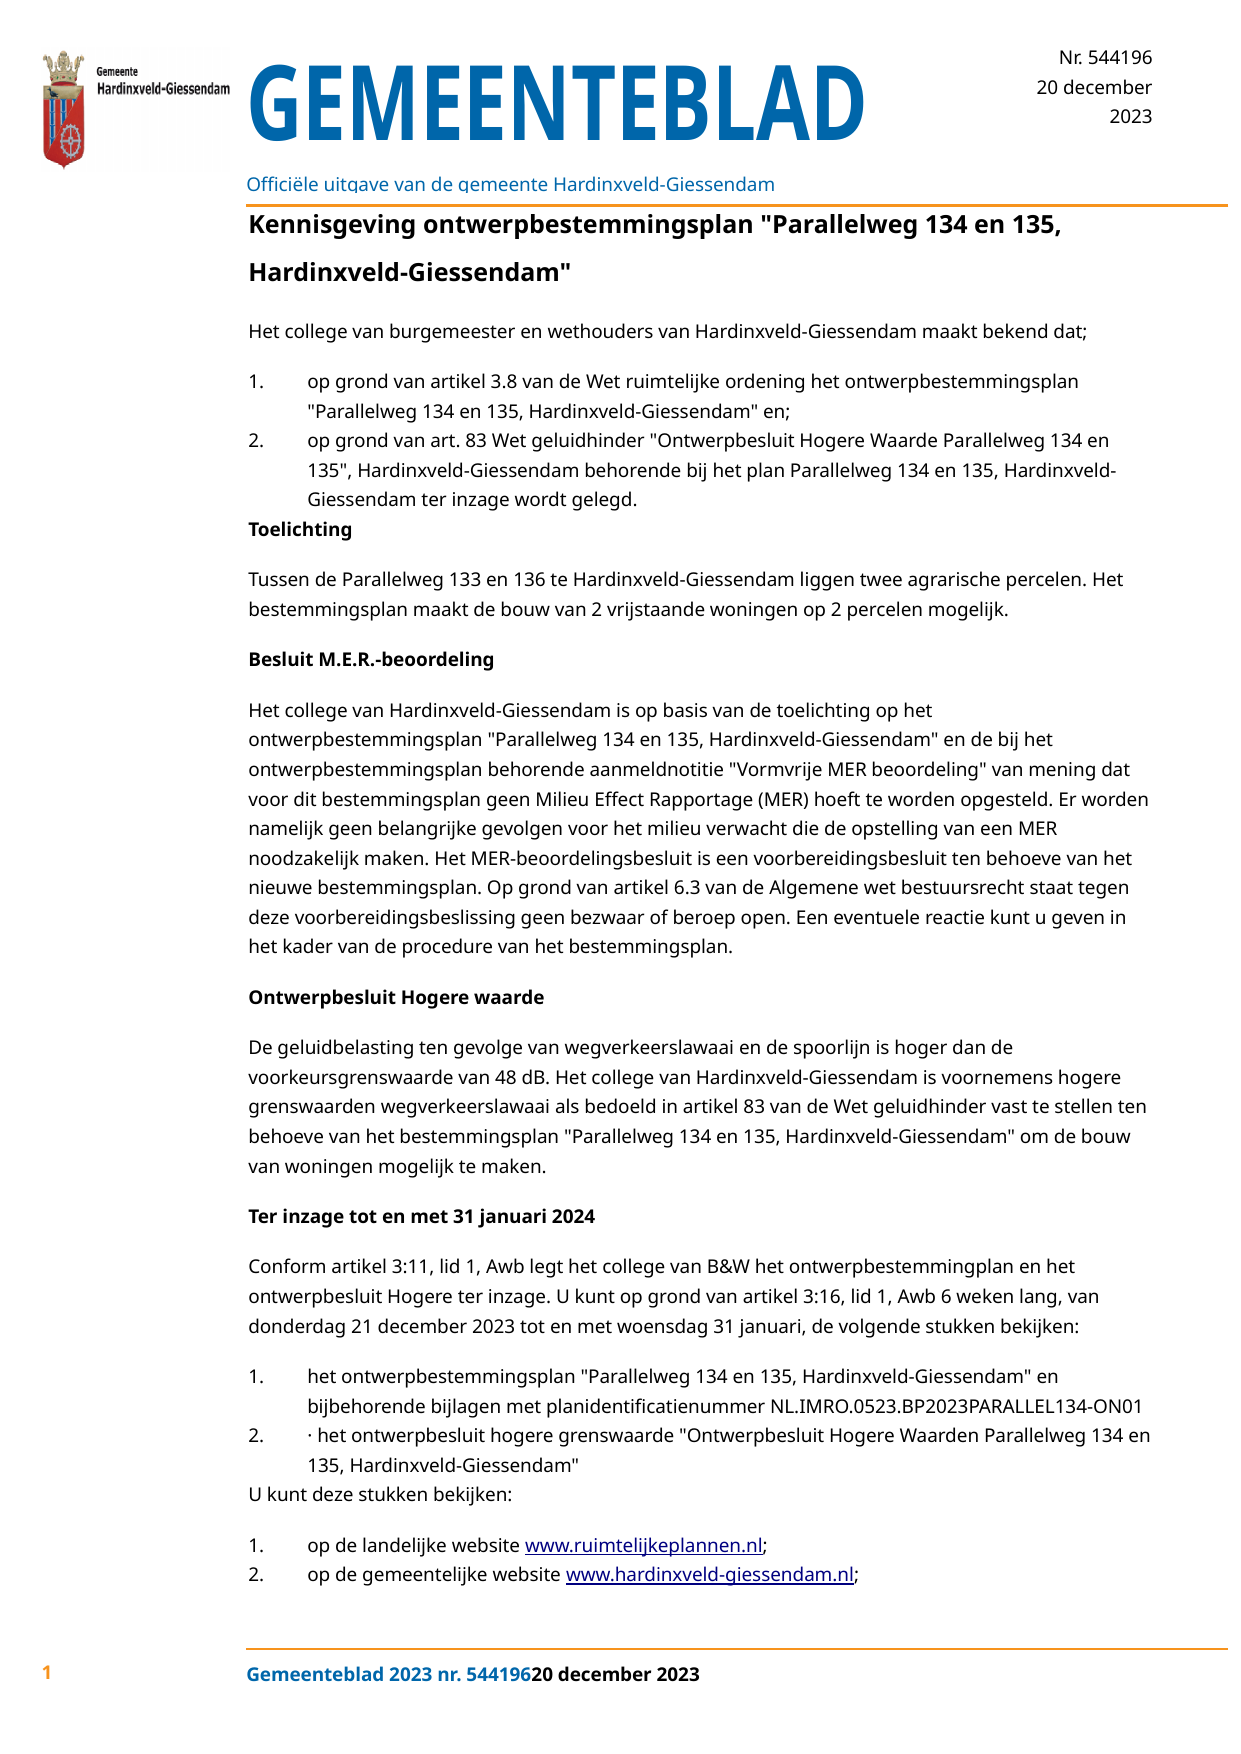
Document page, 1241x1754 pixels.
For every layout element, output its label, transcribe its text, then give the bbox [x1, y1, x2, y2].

text Kennisgeving ontwerpbestemmingsplan "Parallelweg 134 en 135, Hardinxveld-Giessendam" [248, 207, 1152, 288]
text Besluit M.E.R.-beoordeling [248, 647, 1152, 672]
text Toelichting [248, 516, 1152, 542]
list · het ontwerpbesluit hogere grenswaarde "Ontwerpbesluit Hogere Waarden Parallelweg 134 en 135, Hardinxveld-Giessendam" [248, 1422, 1152, 1478]
list op de landelijke website www.ruimtelijkeplannen.nl; [248, 1532, 1152, 1558]
list op de gemeentelijke website www.hardinxveld-giessendam.nl; [248, 1562, 1152, 1587]
text Het college van Hardinxveld-Giessendam is op basis van de toelichting op het ontwerpbestemmingsplan "Parallelweg 134 en 135, Hardinxveld-Giessendam" en de bij het ontwerpbestemmingsplan behorende aanmeldnotitie "Vormvrije MER beoordeling" van mening dat voor dit bestemmingsplan geen Milieu Effect Rapportage (MER) hoeft te worden opgesteld. Er worden namelijk geen belangrijke gevolgen voor het milieu verwacht die de opstelling van een MER noodzakelijk maken. Het MER-beoordelingsbesluit is een voorbereidingsbesluit ten behoeve van het nieuwe bestemmingsplan. Op grond van artikel 6.3 van de Algemene wet bestuursrecht staat tegen deze voorbereidingsbeslissing geen bezwaar of beroep open. Een eventuele reactie kunt u geven in het kader van de procedure van het bestemmingsplan. [248, 697, 1152, 959]
text Tussen de Parallelweg 133 en 136 te Hardinxveld-Giessendam liggen twee agrarische percelen. Het bestemmingsplan maakt de bouw van 2 vrijstaande woningen op 2 percelen mogelijk. [248, 567, 1152, 622]
text Conform artikel 3:11, lid 1, Awb legt het college van B&W het ontwerpbestemmingplan en het ontwerpbesluit Hogere ter inzage. U kunt op grond van artikel 3:16, lid 1, Awb 6 weken lang, van donderdag 21 december 2023 tot en met woensdag 31 januari, de volgende stukken bekijken: [248, 1254, 1152, 1339]
picture [41, 47, 231, 172]
list op grond van artikel 3.8 van de Wet ruimtelijke ordening het ontwerpbestemmingsplan "Parallelweg 134 en 135, Hardinxveld-Giessendam" en; [248, 368, 1152, 424]
text U kunt deze stukken bekijken: [248, 1482, 1152, 1507]
text Ontwerpbesluit Hogere waarde [248, 984, 1152, 1010]
list het ontwerpbestemmingsplan "Parallelweg 134 en 135, Hardinxveld-Giessendam" en bijbehorende bijlagen met planidentificatienummer NL.IMRO.0523.BP2023PARALLEL134-ON01 [248, 1363, 1152, 1419]
text Het college van burgemeester en wethouders van Hardinxveld-Giessendam maakt bekend dat; [248, 318, 1152, 344]
text Ter inzage tot en met 31 januari 2024 [248, 1203, 1152, 1229]
text De geluidbelasting ten gevolge van wegverkeerslawaai en de spoorlijn is hoger dan de voorkeursgrenswaarde van 48 dB. Het college van Hardinxveld-Giessendam is voornemens hogere grenswaarden wegverkeerslawaai als bedoeld in artikel 83 van de Wet geluidhinder vast te stellen ten behoeve van het bestemmingsplan "Parallelweg 134 en 135, Hardinxveld-Giessendam" om de bouw van woningen mogelijk te maken. [248, 1034, 1152, 1179]
list op grond van art. 83 Wet geluidhinder "Ontwerpbesluit Hogere Waarde Parallelweg 134 en 135", Hardinxveld-Giessendam behorende bij het plan Parallelweg 134 en 135, Hardinxveld-Giessendam ter inzage wordt gelegd. [248, 427, 1152, 512]
